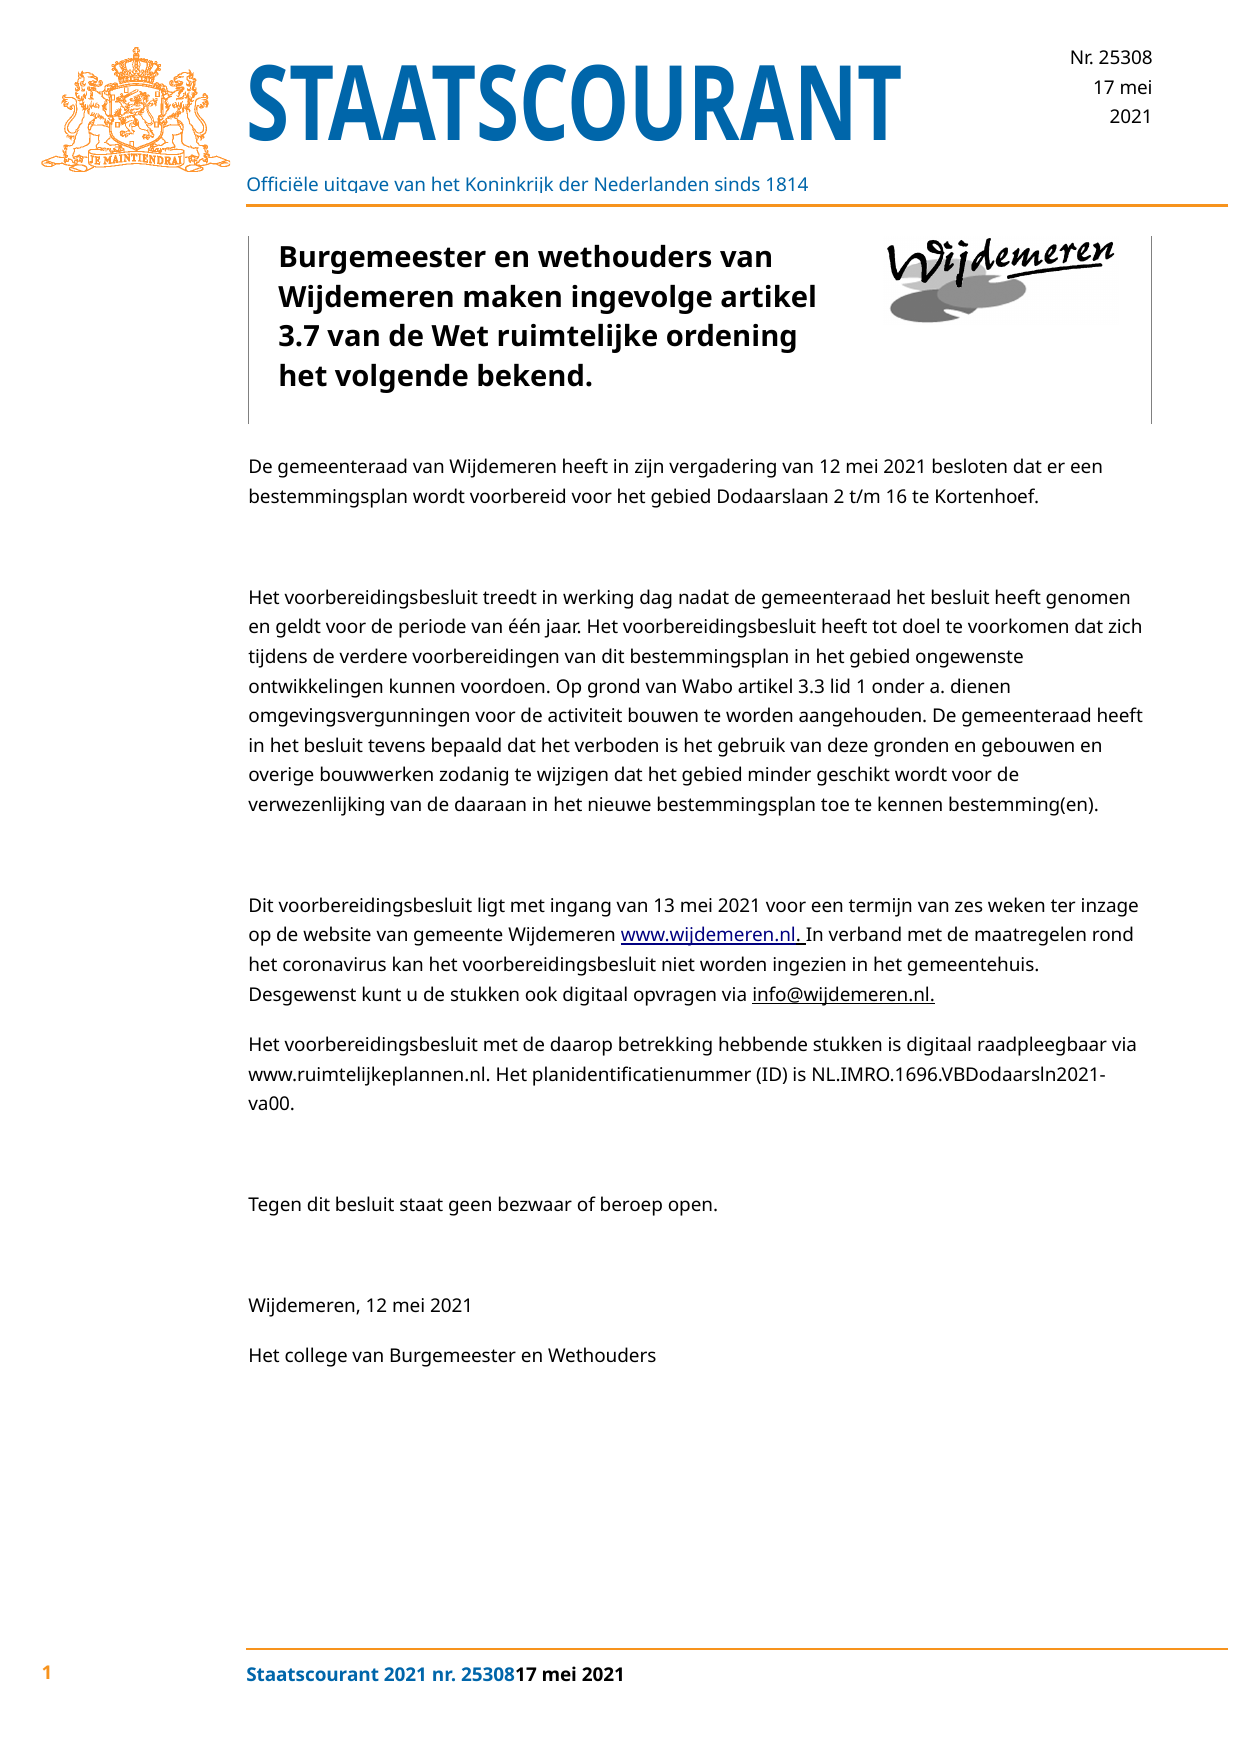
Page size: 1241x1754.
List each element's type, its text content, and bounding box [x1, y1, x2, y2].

picture [41, 47, 231, 172]
text Dit voorbereidingsbesluit ligt met ingang van 13 mei 2021 voor een termijn van zes weken ter inzage op de website van gemeente Wijdemeren www.wijdemeren.nl. In verband met de maatregelen rond het coronavirus kan het voorbereidingsbesluit niet worden ingezien in het gemeentehuis. Desgewenst kunt u de stukken ook digitaal opvragen via info@wijdemeren.nl. [248, 892, 1152, 1006]
table_header [850, 236, 1151, 424]
table_header Burgemeester en wethouders van Wijdemeren maken ingevolge artikel 3.7 van de Wet ruimtelijke ordening het volgende bekend. [249, 236, 850, 424]
text Het voorbereidingsbesluit treedt in werking dag nadat de gemeenteraad het besluit heeft genomen en geldt voor de periode van één jaar. Het voorbereidingsbesluit heeft tot doel te voorkomen dat zich tijdens de verdere voorbereidingen van dit bestemmingsplan in het gebied ongewenste ontwikkelingen kunnen voordoen. Op grond van Wabo artikel 3.3 lid 1 onder a. dienen omgevingsvergunningen voor de activiteit bouwen te worden aangehouden. De gemeenteraad heeft in het besluit tevens bepaald dat het verboden is het gebruik van deze gronden en gebouwen en overige bouwwerken zodanig te wijzigen dat het gebied minder geschikt wordt voor de verwezenlijking van de daaraan in het nieuwe bestemmingsplan toe te kennen bestemming(en). [248, 584, 1152, 817]
text Wijdemeren, 12 mei 2021 [248, 1292, 1152, 1318]
text Het college van Burgemeester en Wethouders [248, 1342, 1152, 1368]
text Tegen dit besluit staat geen bezwaar of beroep open. [248, 1191, 1152, 1217]
picture [882, 236, 1119, 325]
text Het voorbereidingsbesluit met de daarop betrekking hebbende stukken is digitaal raadpleegbaar via www.ruimtelijkeplannen.nl. Het planidentificatienummer (ID) is NL.IMRO.1696.VBDodaarsln2021-va00. [248, 1031, 1152, 1116]
text De gemeenteraad van Wijdemeren heeft in zijn vergadering van 12 mei 2021 besloten dat er een bestemmingsplan wordt voorbereid voor het gebied Dodaarslaan 2 t/m 16 te Kortenhoef. [248, 454, 1152, 509]
